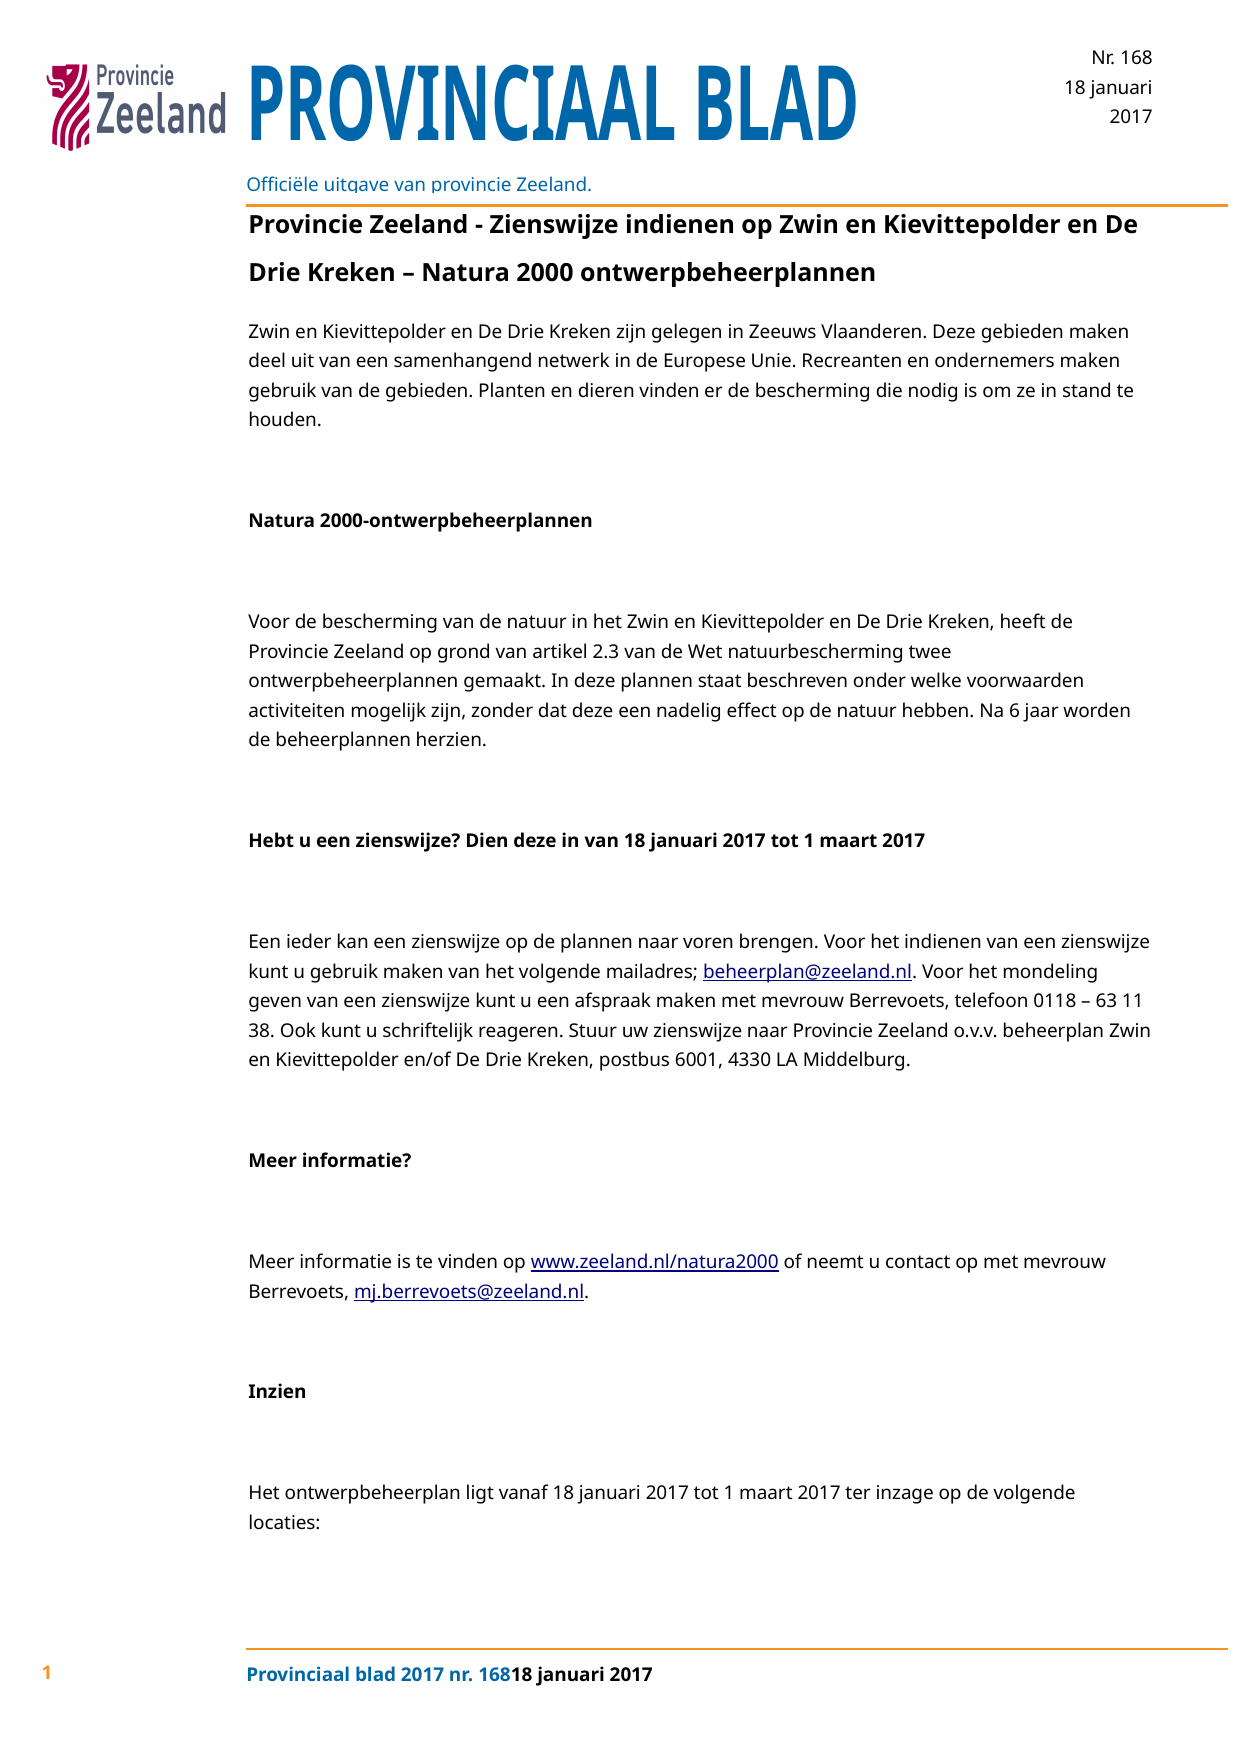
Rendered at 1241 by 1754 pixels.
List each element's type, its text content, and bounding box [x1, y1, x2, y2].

text Voor de bescherming van de natuur in het Zwin en Kievittepolder en De Drie Kreken, heeft de Provincie Zeeland op grond van artikel 2.3 van de Wet natuurbescherming twee ontwerpbeheerplannen gemaakt. In deze plannen staat beschreven onder welke voorwaarden activiteiten mogelijk zijn, zonder dat deze een nadelig effect op de natuur hebben. Na 6 jaar worden de beheerplannen herzien. [248, 608, 1152, 752]
text Inzien [248, 1379, 1152, 1404]
text Provincie Zeeland - Zienswijze indienen op Zwin en Kievittepolder en De Drie Kreken – Natura 2000 ontwerpbeheerplannen [248, 207, 1152, 288]
text Een ieder kan een zienswijze op de plannen naar voren brengen. Voor het indienen van een zienswijze kunt u gebruik maken van het volgende mailadres; beheerplan@zeeland.nl. Voor het mondeling geven van een zienswijze kunt u een afspraak maken met mevrouw Berrevoets, telefoon 0118 – 63 11 38. Ook kunt u schriftelijk reageren. Stuur uw zienswijze naar Provincie Zeeland o.v.v. beheerplan Zwin en Kievittepolder en/of De Drie Kreken, postbus 6001, 4330 LA Middelburg. [248, 928, 1152, 1072]
picture [41, 47, 231, 172]
text Meer informatie? [248, 1147, 1152, 1173]
text Natura 2000-ontwerpbeheerplannen [248, 507, 1152, 533]
text Zwin en Kievittepolder en De Drie Kreken zijn gelegen in Zeeuws Vlaanderen. Deze gebieden maken deel uit van een samenhangend netwerk in de Europese Unie. Recreanten en ondernemers maken gebruik van de gebieden. Planten en dieren vinden er de bescherming die nodig is om ze in stand te houden. [248, 318, 1152, 432]
text Meer informatie is te vinden op www.zeeland.nl/natura2000 of neemt u contact op met mevrouw Berrevoets, mj.berrevoets@zeeland.nl. [248, 1248, 1152, 1304]
text Hebt u een zienswijze? Dien deze in van 18 januari 2017 tot 1 maart 2017 [248, 827, 1152, 853]
text Het ontwerpbeheerplan ligt vanaf 18 januari 2017 tot 1 maart 2017 ter inzage op de volgende locaties: [248, 1479, 1152, 1535]
